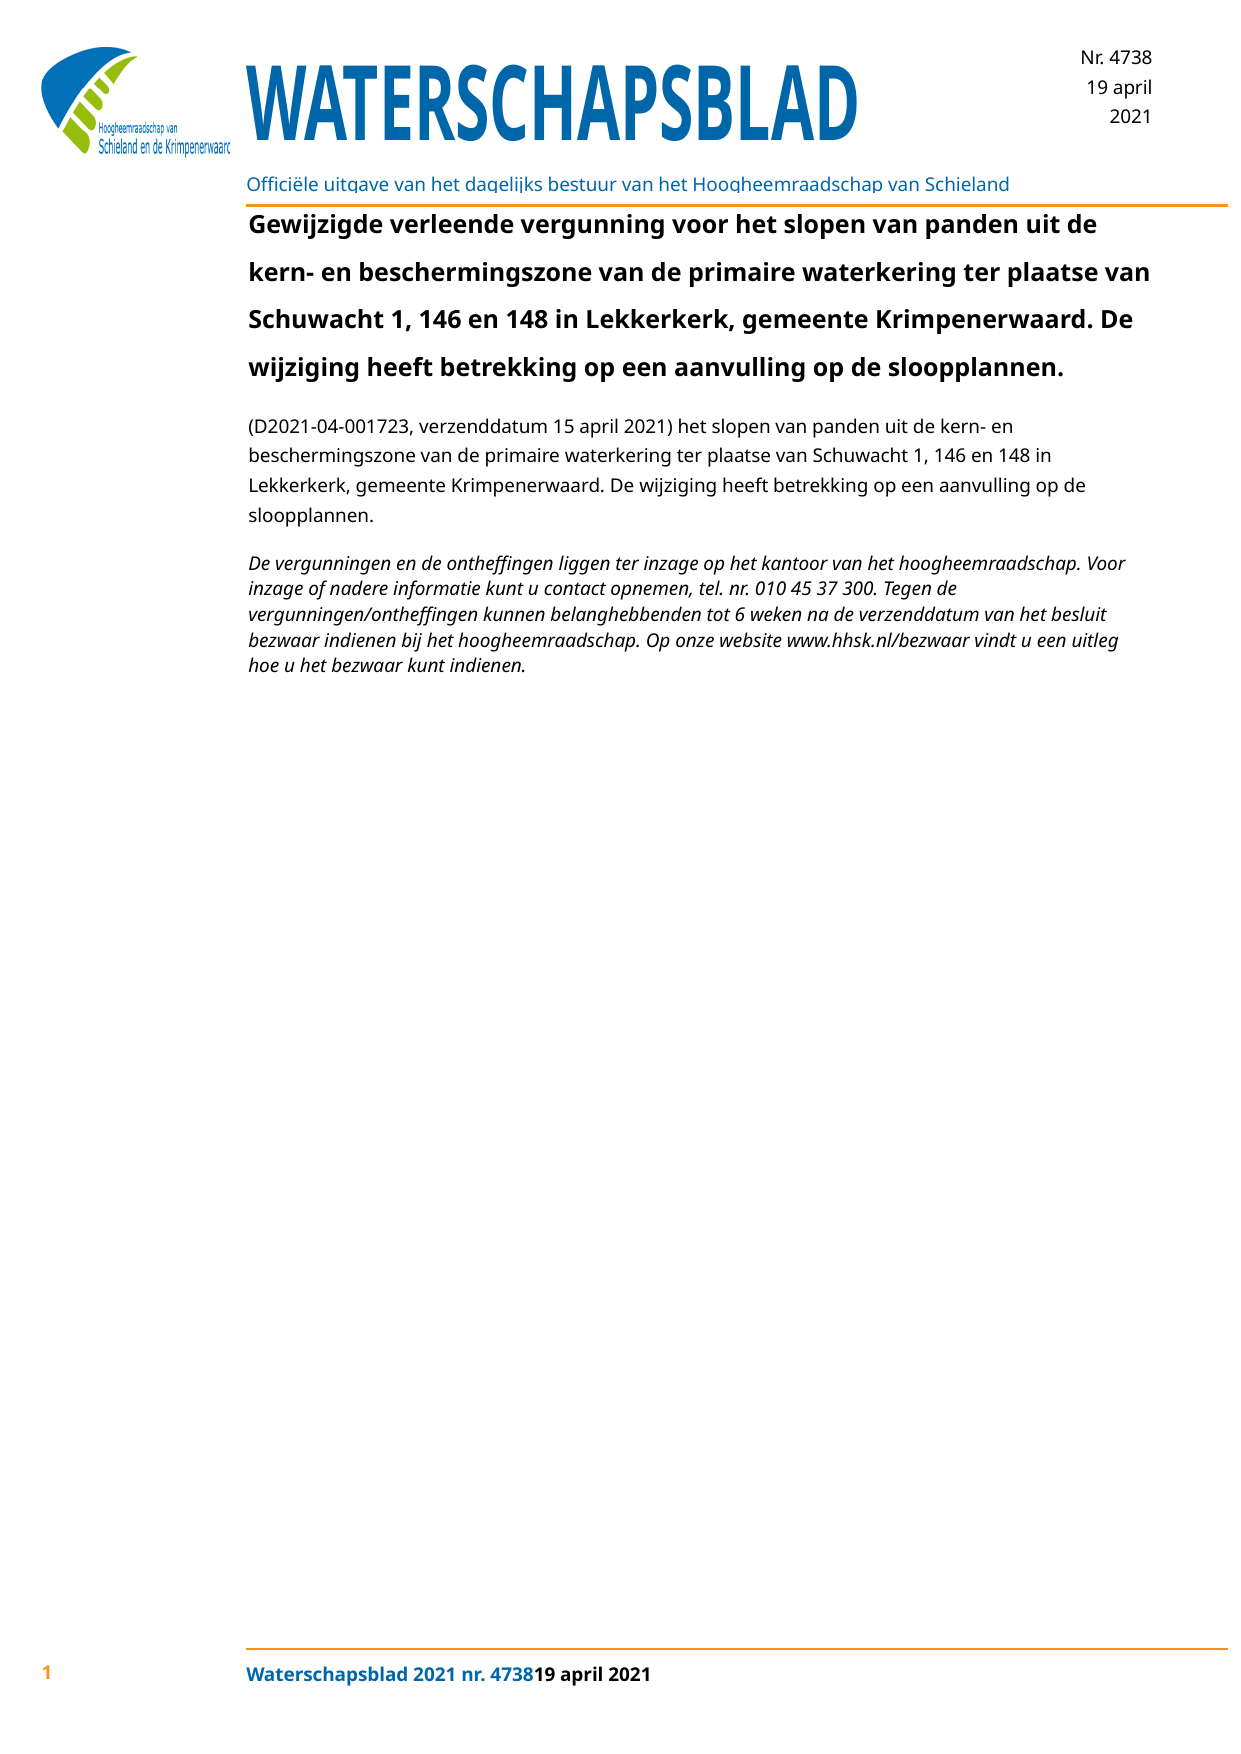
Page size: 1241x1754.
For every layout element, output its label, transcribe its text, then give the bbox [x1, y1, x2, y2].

picture [41, 47, 231, 172]
text (D2021-04-001723, verzenddatum 15 april 2021) het slopen van panden uit de kern- en beschermingszone van de primaire waterkering ter plaatse van Schuwacht 1, 146 en 148 in Lekkerkerk, gemeente Krimpenerwaard. De wijziging heeft betrekking op een aanvulling op de sloopplannen. [248, 413, 1152, 528]
text Gewijzigde verleende vergunning voor het slopen van panden uit de kern- en beschermingszone van de primaire waterkering ter plaatse van Schuwacht 1, 146 en 148 in Lekkerkerk, gemeente Krimpenerwaard. De wijziging heeft betrekking op een aanvulling op de sloopplannen. [248, 207, 1152, 384]
text De vergunningen en de ontheffingen liggen ter inzage op het kantoor van het hoogheemraadschap. Voor inzage of nadere informatie kunt u contact opnemen, tel. nr. 010 45 37 300. Tegen de vergunningen/ontheffingen kunnen belanghebbenden tot 6 weken na de verzenddatum van het besluit bezwaar indienen bij het hoogheemraadschap. Op onze website www.hhsk.nl/bezwaar vindt u een uitleg hoe u het bezwaar kunt indienen. [248, 550, 1152, 678]
